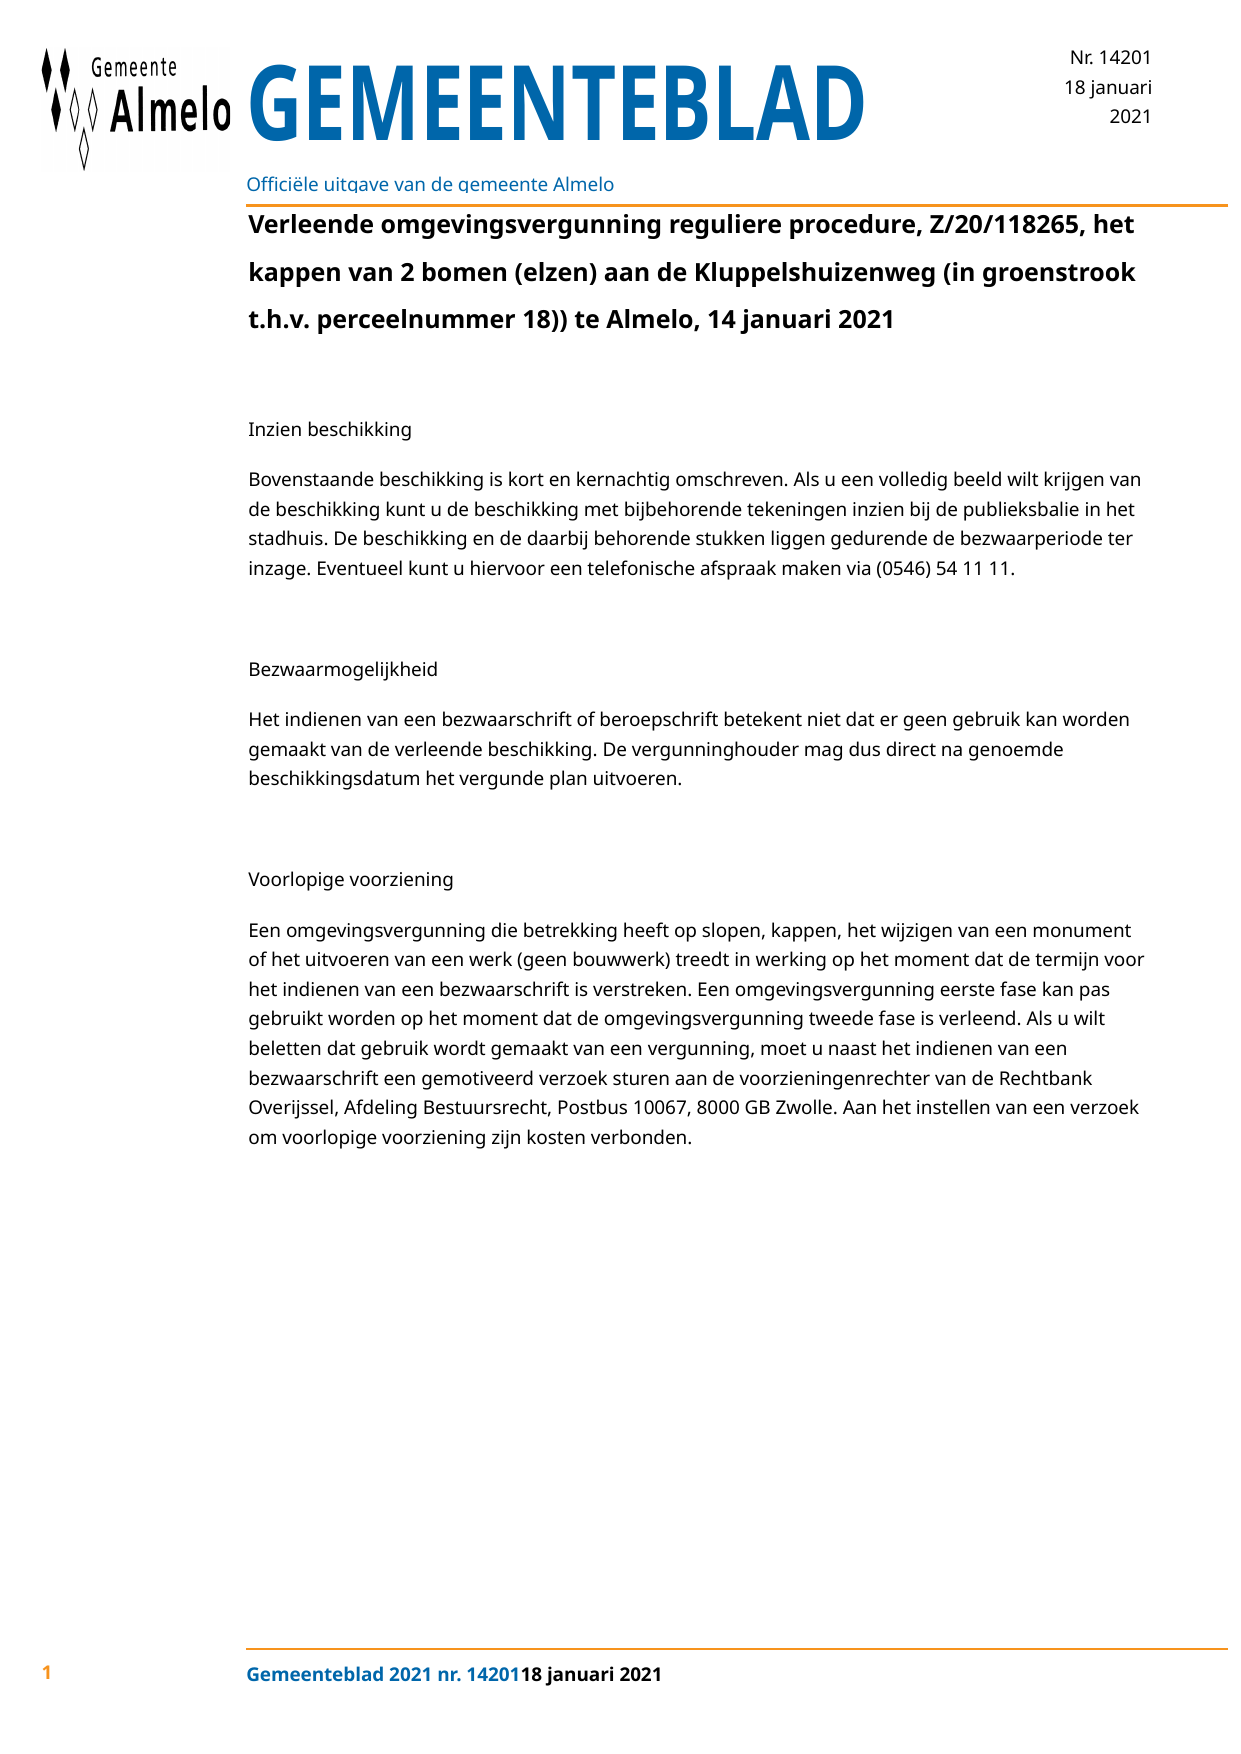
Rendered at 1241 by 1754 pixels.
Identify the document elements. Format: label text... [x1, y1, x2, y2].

text Het indienen van een bezwaarschrift of beroepschrift betekent niet dat er geen gebruik kan worden gemaakt van de verleende beschikking. De vergunninghouder mag dus direct na genoemde beschikkingsdatum het vergunde plan uitvoeren. [248, 706, 1152, 791]
text Een omgevingsvergunning die betrekking heeft op slopen, kappen, het wijzigen van een monument of het uitvoeren van een werk (geen bouwwerk) treedt in werking op het moment dat de termijn voor het indienen van een bezwaarschrift is verstreken. Een omgevingsvergunning eerste fase kan pas gebruikt worden op het moment dat de omgevingsvergunning tweede fase is verleend. Als u wilt beletten dat gebruik wordt gemaakt van een vergunning, moet u naast het indienen van een bezwaarschrift een gemotiveerd verzoek sturen aan de voorzieningenrechter van de Rechtbank Overijssel, Afdeling Bestuursrecht, Postbus 10067, 8000 GB Zwolle. Aan het instellen van een verzoek om voorlopige voorziening zijn kosten verbonden. [248, 917, 1152, 1149]
text Inzien beschikking [248, 416, 1152, 442]
text Bezwaarmogelijkheid [248, 656, 1152, 682]
picture [41, 47, 231, 172]
text Voorlopige voorziening [248, 866, 1152, 892]
text Bovenstaande beschikking is kort en kernachtig omschreven. Als u een volledig beeld wilt krijgen van de beschikking kunt u de beschikking met bijbehorende tekeningen inzien bij de publieksbalie in het stadhuis. De beschikking en de daarbij behorende stukken liggen gedurende de bezwaarperiode ter inzage. Eventueel kunt u hiervoor een telefonische afspraak maken via (0546) 54 11 11. [248, 466, 1152, 581]
text Verleende omgevingsvergunning reguliere procedure, Z/20/118265, het kappen van 2 bomen (elzen) aan de Kluppelshuizenweg (in groenstrook t.h.v. perceelnummer 18)) te Almelo, 14 januari 2021 [248, 207, 1152, 336]
